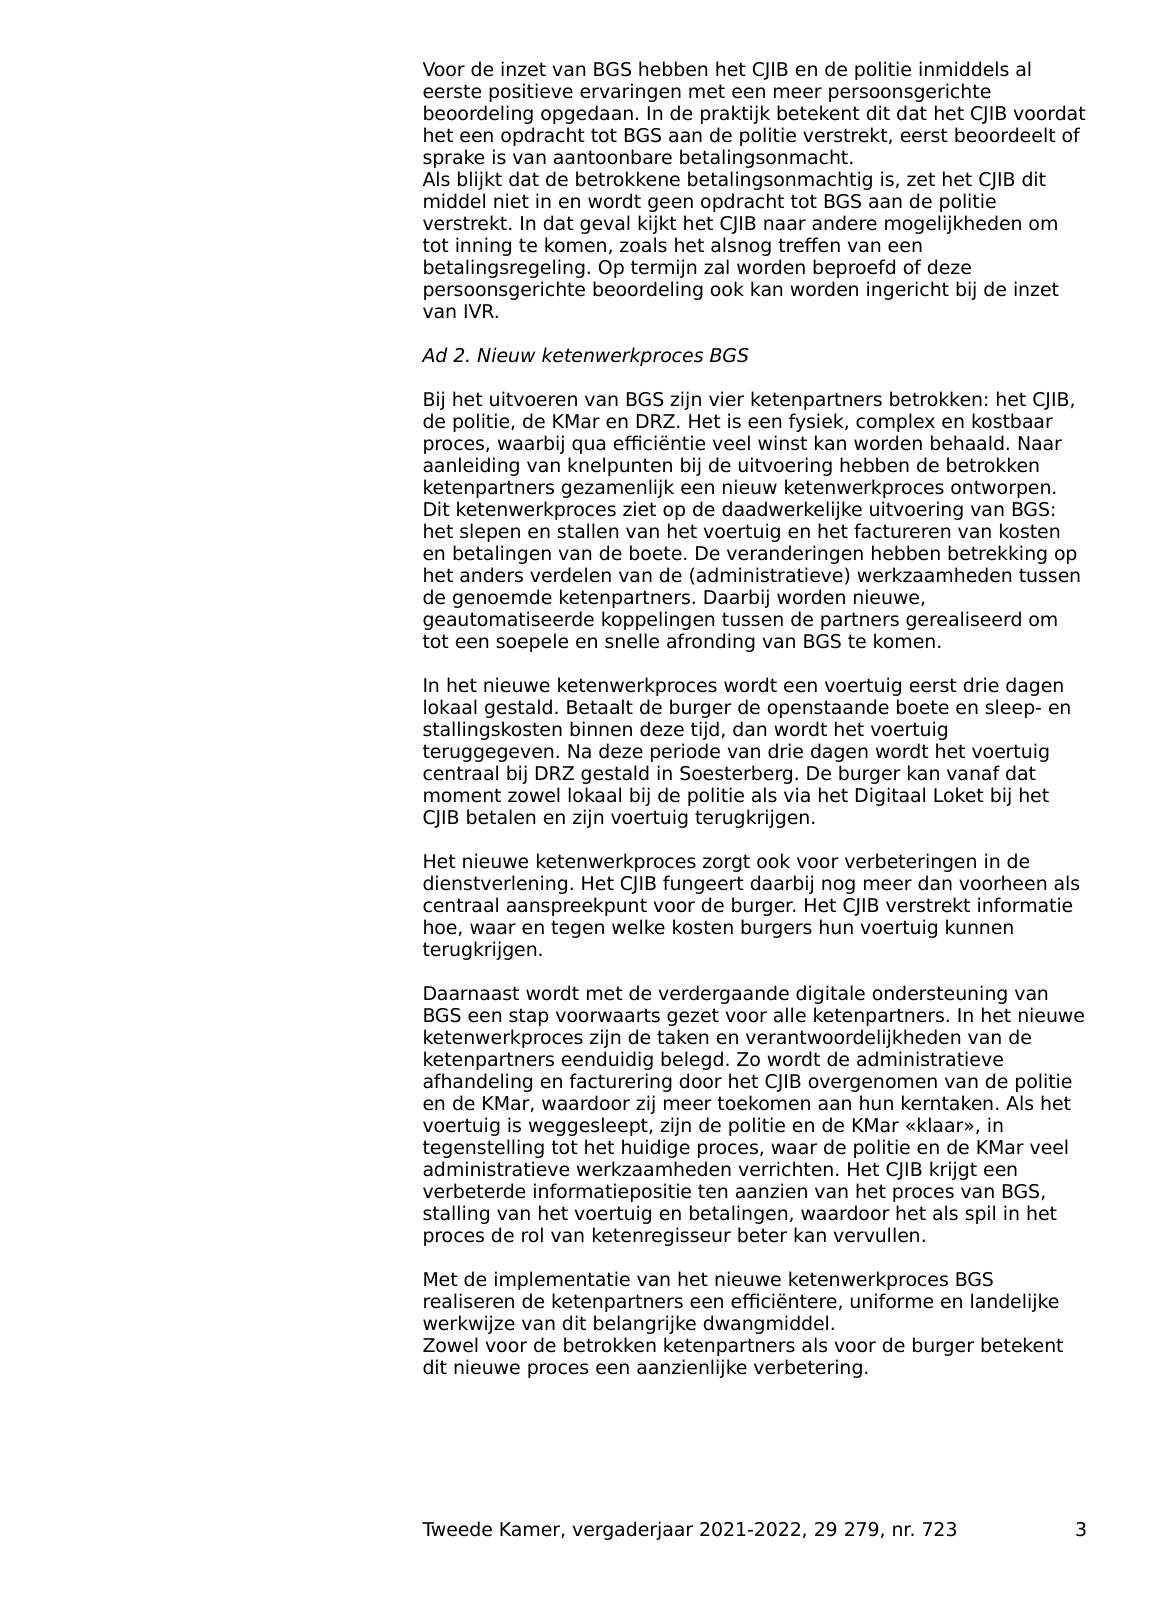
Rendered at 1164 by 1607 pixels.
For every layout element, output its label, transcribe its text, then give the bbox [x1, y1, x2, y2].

text Als blijkt dat de betrokkene betalingsonmachtig is, zet het CJIB dit middel niet in en wordt geen opdracht tot BGS aan de politie verstrekt. In dat geval kijkt het CJIB naar andere mogelijkheden om tot inning te komen, zoals het alsnog treffen van een betalingsregeling. Op termijn zal worden beproefd of deze persoonsgerichte beoordeling ook kan worden ingericht bij de inzet van IVR. [422, 169, 1087, 323]
text Zowel voor de betrokken ketenpartners als voor de burger betekent dit nieuwe proces een aanzienlijke verbetering. [422, 1335, 1087, 1379]
text Bij het uitvoeren van BGS zijn vier ketenpartners betrokken: het CJIB, de politie, de KMar en DRZ. Het is een fysiek, complex en kostbaar proces, waarbij qua efficiëntie veel winst kan worden behaald. Naar aanleiding van knelpunten bij de uitvoering hebben de betrokken ketenpartners gezamenlijk een nieuw ketenwerkproces ontworpen. Dit ketenwerkproces ziet op de daadwerkelijke uitvoering van BGS: het slepen en stallen van het voertuig en het factureren van kosten en betalingen van de boete. De veranderingen hebben betrekking op het anders verdelen van de (administratieve) werkzaamheden tussen de genoemde ketenpartners. Daarbij worden nieuwe, geautomatiseerde koppelingen tussen de partners gerealiseerd om tot een soepele en snelle afronding van BGS te komen. [422, 389, 1087, 653]
text In het nieuwe ketenwerkproces wordt een voertuig eerst drie dagen lokaal gestald. Betaalt de burger de openstaande boete en sleep- en stallingskosten binnen deze tijd, dan wordt het voertuig teruggegeven. Na deze periode van drie dagen wordt het voertuig centraal bij DRZ gestald in Soesterberg. De burger kan vanaf dat moment zowel lokaal bij de politie als via het Digitaal Loket bij het CJIB betalen en zijn voertuig terugkrijgen. [422, 675, 1087, 829]
text Daarnaast wordt met de verdergaande digitale ondersteuning van BGS een stap voorwaarts gezet voor alle ketenpartners. In het nieuwe ketenwerkproces zijn de taken en verantwoordelijkheden van de ketenpartners eenduidig belegd. Zo wordt de administratieve afhandeling en facturering door het CJIB overgenomen van de politie en de KMar, waardoor zij meer toekomen aan hun kerntaken. Als het voertuig is weggesleept, zijn de politie en de KMar «klaar», in tegenstelling tot het huidige proces, waar de politie en de KMar veel administratieve werkzaamheden verrichten. Het CJIB krijgt een verbeterde informatiepositie ten aanzien van het proces van BGS, stalling van het voertuig en betalingen, waardoor het als spil in het proces de rol van ketenregisseur beter kan vervullen. [422, 983, 1087, 1247]
text Het nieuwe ketenwerkproces zorgt ook voor verbeteringen in de dienstverlening. Het CJIB fungeert daarbij nog meer dan voorheen als centraal aanspreekpunt voor de burger. Het CJIB verstrekt informatie hoe, waar en tegen welke kosten burgers hun voertuig kunnen terugkrijgen. [422, 851, 1087, 961]
text Voor de inzet van BGS hebben het CJIB en de politie inmiddels al eerste positieve ervaringen met een meer persoonsgerichte beoordeling opgedaan. In de praktijk betekent dit dat het CJIB voordat het een opdracht tot BGS aan de politie verstrekt, eerst beoordeelt of sprake is van aantoonbare betalingsonmacht. [422, 59, 1087, 169]
text Met de implementatie van het nieuwe ketenwerkproces BGS realiseren de ketenpartners een efficiëntere, uniforme en landelijke werkwijze van dit belangrijke dwangmiddel. [422, 1269, 1087, 1335]
subtitle Ad 2. Nieuw ketenwerkproces BGS [422, 345, 1087, 367]
